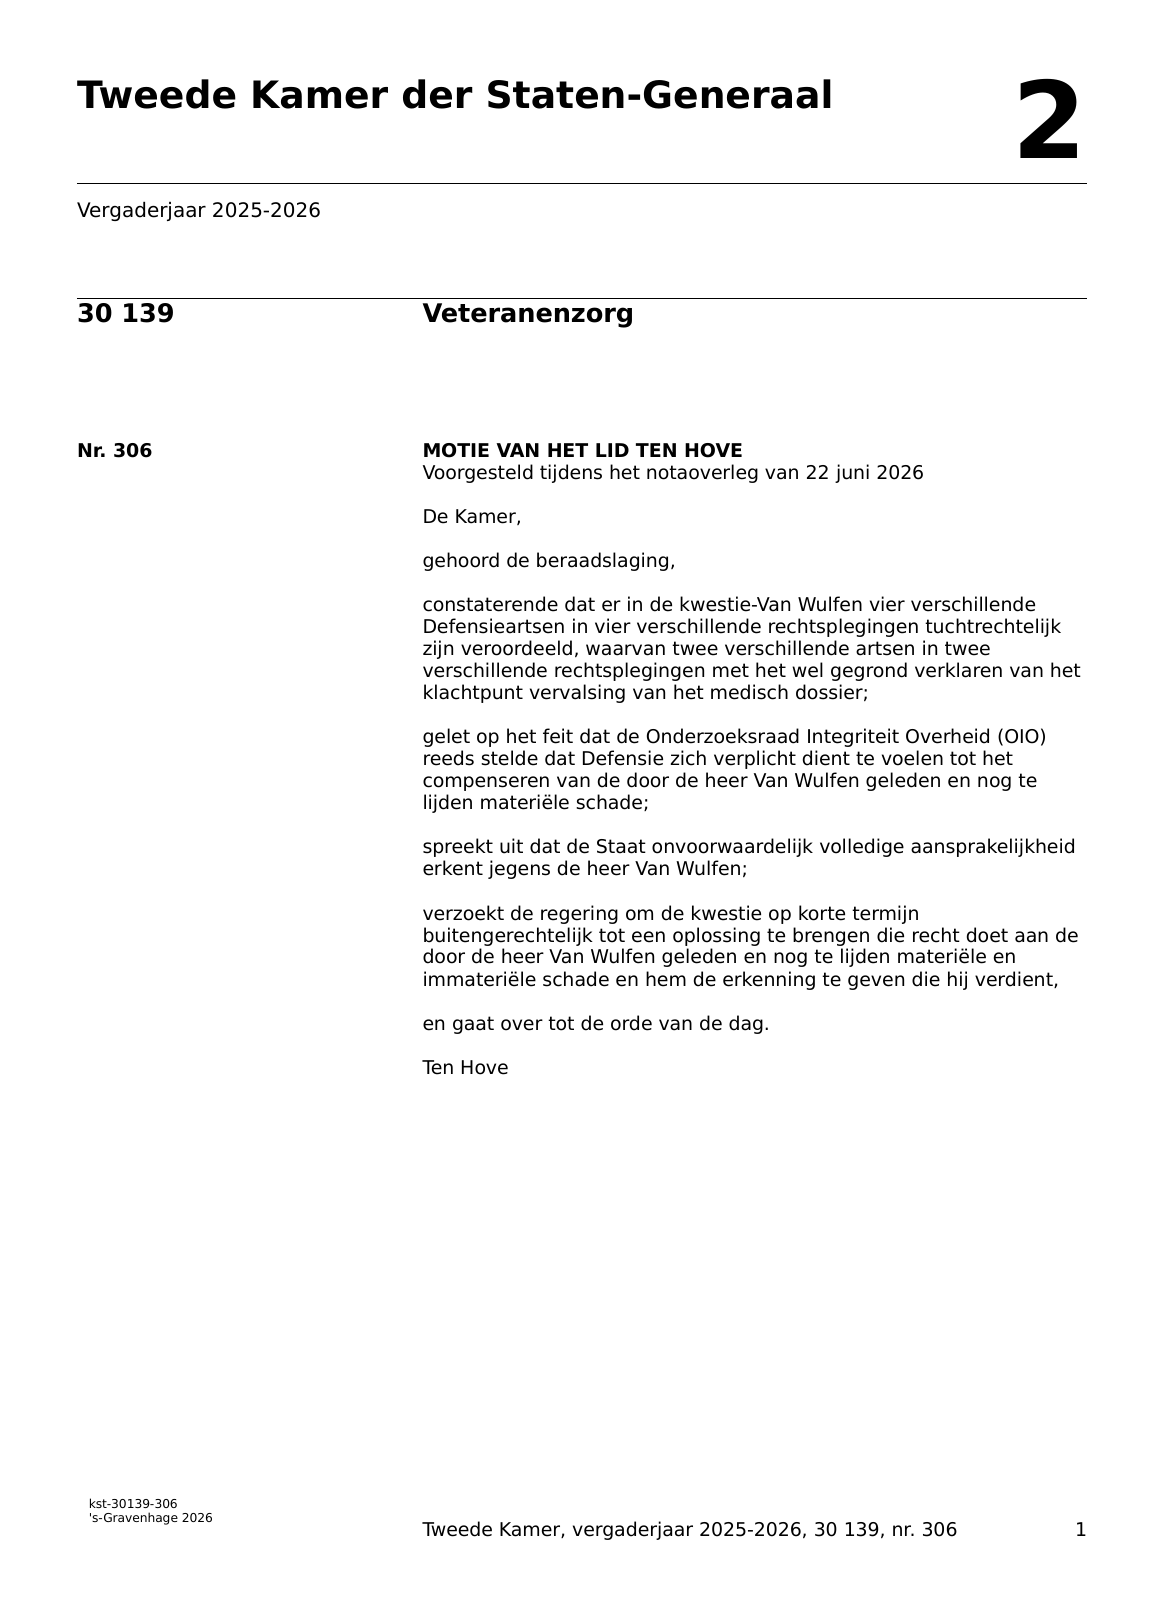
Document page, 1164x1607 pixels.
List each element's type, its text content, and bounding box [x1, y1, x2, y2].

text kst-30139-306 [88, 1497, 323, 1511]
text verzoekt de regering om de kwestie op korte termijn buitengerechtelijk tot een oplossing te brengen die recht doet aan de door de heer Van Wulfen geleden en nog te lijden materiële en immateriële schade en hem de erkenning te geven die hij verdient, [422, 902, 1087, 990]
subtitle 30 139 Veteranenzorg [77, 299, 1087, 329]
text Ten Hove [422, 1057, 1087, 1079]
text De Kamer, [422, 506, 1087, 528]
text Voorgesteld tijdens het notaoverleg van 22 juni 2026 [422, 462, 1087, 484]
text gelet op het feit dat de Onderzoeksraad Integriteit Overheid (OIO) reeds stelde dat Defensie zich verplicht dient te voelen tot het compenseren van de door de heer Van Wulfen geleden en nog te lijden materiële schade; [422, 726, 1087, 814]
table_header Tweede Kamer der Staten-Generaal [77, 59, 886, 183]
text spreekt uit dat de Staat onvoorwaardelijk volledige aansprakelijkheid erkent jegens de heer Van Wulfen; [422, 836, 1087, 880]
text gehoord de beraadslaging, [422, 550, 1087, 572]
text 's-Gravenhage 2026 [88, 1511, 323, 1525]
table_header 2 [886, 59, 1087, 183]
subtitle Nr. 306 MOTIE VAN HET LID TEN HOVE [77, 440, 1087, 462]
table_cell Vergaderjaar 2025-2026 [77, 184, 1087, 298]
text constaterende dat er in de kwestie-Van Wulfen vier verschillende Defensieartsen in vier verschillende rechtsplegingen tuchtrechtelijk zijn veroordeeld, waarvan twee verschillende artsen in twee verschillende rechtsplegingen met het wel gegrond verklaren van het klachtpunt vervalsing van het medisch dossier; [422, 594, 1087, 704]
text en gaat over tot de orde van de dag. [422, 1013, 1087, 1034]
